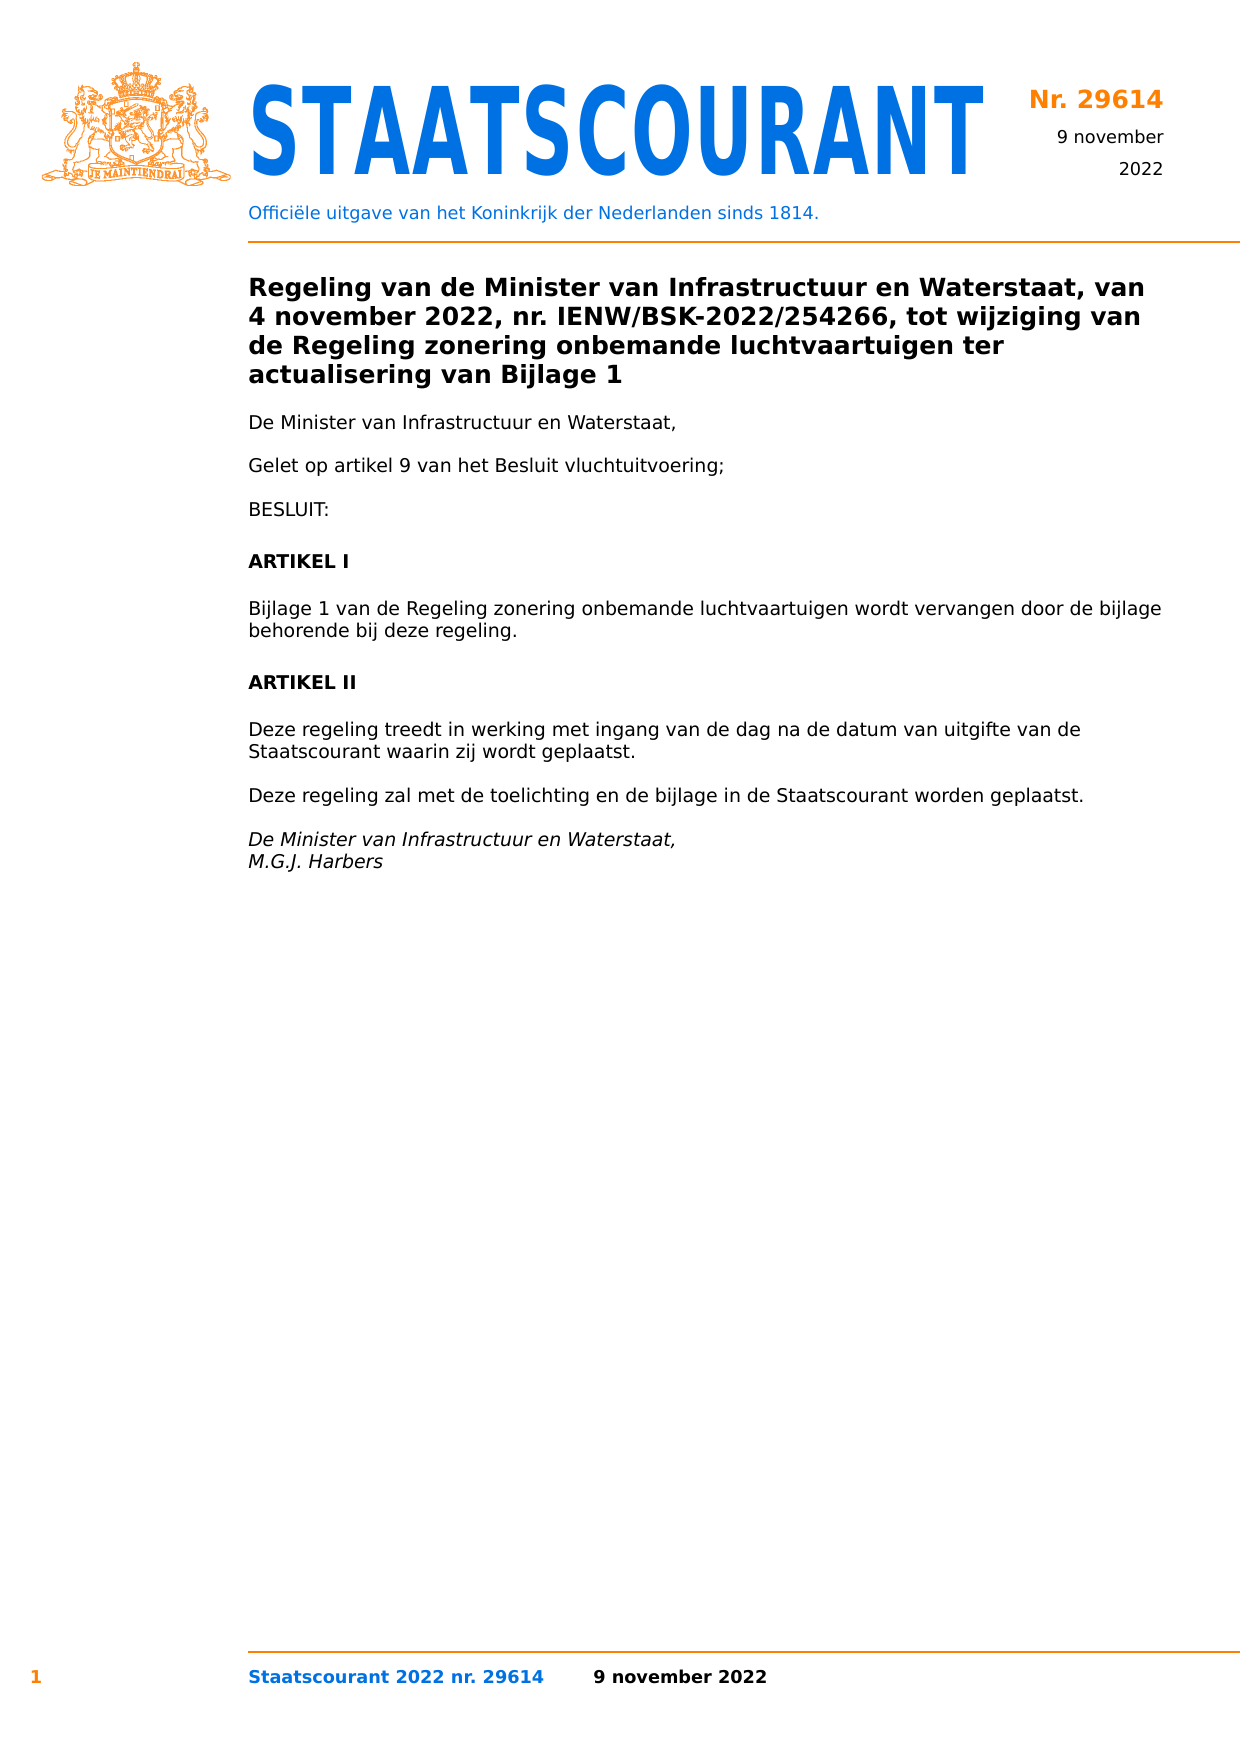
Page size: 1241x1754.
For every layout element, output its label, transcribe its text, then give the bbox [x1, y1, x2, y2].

table_cell 2022 [998, 153, 1240, 203]
subtitle ARTIKEL I [248, 551, 1163, 573]
text De Minister van Infrastructuur en Waterstaat, [248, 412, 1163, 433]
subtitle Regeling van de Minister van Infrastructuur en Waterstaat, van 4 november 2022, nr. IENW/BSK-2022/254266, tot wijziging van de Regeling zonering onbemande luchtvaartuigen ter actualisering van Bijlage 1 [248, 273, 1163, 390]
text Gelet op artikel 9 van het Besluit vluchtuitvoering; [248, 455, 1163, 477]
table_header [25, 62, 248, 241]
text Deze regeling treedt in werking met ingang van de dag na de datum van uitgifte van de Staatscourant waarin zij wordt geplaatst. [248, 719, 1163, 763]
subtitle ARTIKEL II [248, 672, 1163, 694]
picture [41, 62, 231, 186]
table_header STAATSCOURANT [248, 62, 998, 203]
text De Minister van Infrastructuur en Waterstaat, M.G.J. Harbers [248, 829, 1163, 873]
text Deze regeling zal met de toelichting en de bijlage in de Staatscourant worden geplaatst. [248, 785, 1163, 807]
text Bijlage 1 van de Regeling zonering onbemande luchtvaartuigen wordt vervangen door de bijlage behorende bij deze regeling. [248, 598, 1163, 642]
table_cell 9 november [998, 121, 1240, 153]
table_cell Officiële uitgave van het Koninkrijk der Nederlanden sinds 1814. [248, 203, 1240, 241]
table_header Nr. 29614 [998, 62, 1240, 121]
text BESLUIT: [248, 499, 1163, 521]
